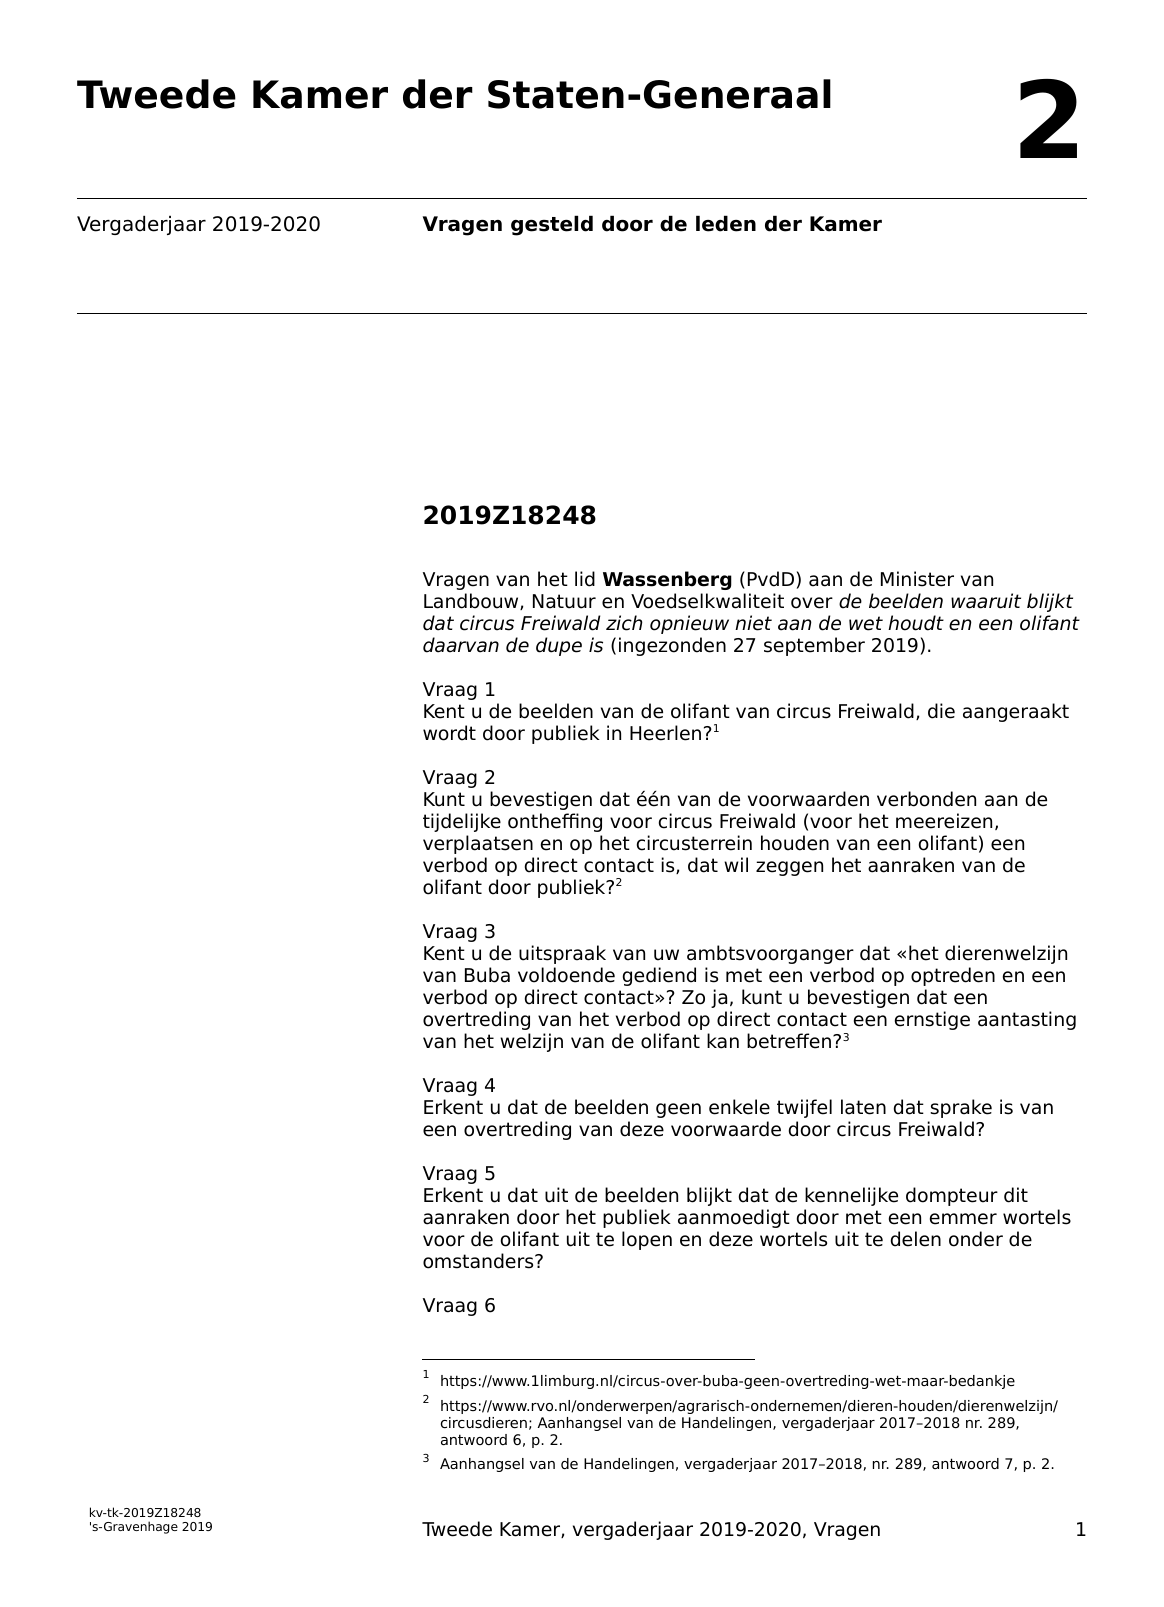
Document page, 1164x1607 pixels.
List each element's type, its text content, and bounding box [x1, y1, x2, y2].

table_header Tweede Kamer der Staten-Generaal [77, 59, 886, 198]
table_header 2 [886, 59, 1087, 198]
text Vraag 4 [422, 1075, 1087, 1097]
text Aanhangsel van de Handelingen, vergaderjaar 2017–2018, nr. 289, antwoord 7, p. 2. [422, 1452, 1087, 1474]
text Vraag 2 [422, 767, 1087, 789]
text Kunt u bevestigen dat één van de voorwaarden verbonden aan de tijdelijke ontheffing voor circus Freiwald (voor het meereizen, verplaatsen en op het circusterrein houden van een olifant) een verbod op direct contact is, dat wil zeggen het aanraken van de olifant door publiek? [422, 789, 1087, 899]
table_cell Vergaderjaar 2019-2020 [77, 199, 422, 313]
text Vraag 1 [422, 679, 1087, 701]
text https://www.rvo.nl/onderwerpen/agrarisch-ondernemen/dieren-houden/dierenwelzijn/circusdieren; Aanhangsel van de Handelingen, vergaderjaar 2017–2018 nr. 289, antwoord 6, p. 2. [422, 1393, 1087, 1449]
text Vraag 5 [422, 1163, 1087, 1185]
table_cell Vragen gesteld door de leden der Kamer [422, 199, 1087, 313]
text 2019Z18248 [422, 501, 1087, 531]
text Vragen van het lid Wassenberg (PvdD) aan de Minister van Landbouw, Natuur en Voedselkwaliteit over de beelden waaruit blijkt dat circus Freiwald zich opnieuw niet aan de wet houdt en een olifant daarvan de dupe is (ingezonden 27 september 2019). [422, 569, 1087, 657]
text Vraag 3 [422, 921, 1087, 943]
text Vraag 6 [422, 1295, 1087, 1317]
text kv-tk-2019Z18248 [88, 1506, 323, 1520]
text Erkent u dat uit de beelden blijkt dat de kennelijke dompteur dit aanraken door het publiek aanmoedigt door met een emmer wortels voor de olifant uit te lopen en deze wortels uit te delen onder de omstanders? [422, 1185, 1087, 1273]
text Kent u de beelden van de olifant van circus Freiwald, die aangeraakt wordt door publiek in Heerlen? [422, 701, 1087, 745]
text Kent u de uitspraak van uw ambtsvoorganger dat «het dierenwelzijn van Buba voldoende gediend is met een verbod op optreden en een verbod op direct contact»? Zo ja, kunt u bevestigen dat een overtreding van het verbod op direct contact een ernstige aantasting van het welzijn van de olifant kan betreffen? [422, 943, 1087, 1053]
text 's-Gravenhage 2019 [88, 1520, 323, 1534]
text Erkent u dat de beelden geen enkele twijfel laten dat sprake is van een overtreding van deze voorwaarde door circus Freiwald? [422, 1097, 1087, 1141]
text https://www.1limburg.nl/circus-over-buba-geen-overtreding-wet-maar-bedankje [422, 1368, 1087, 1391]
